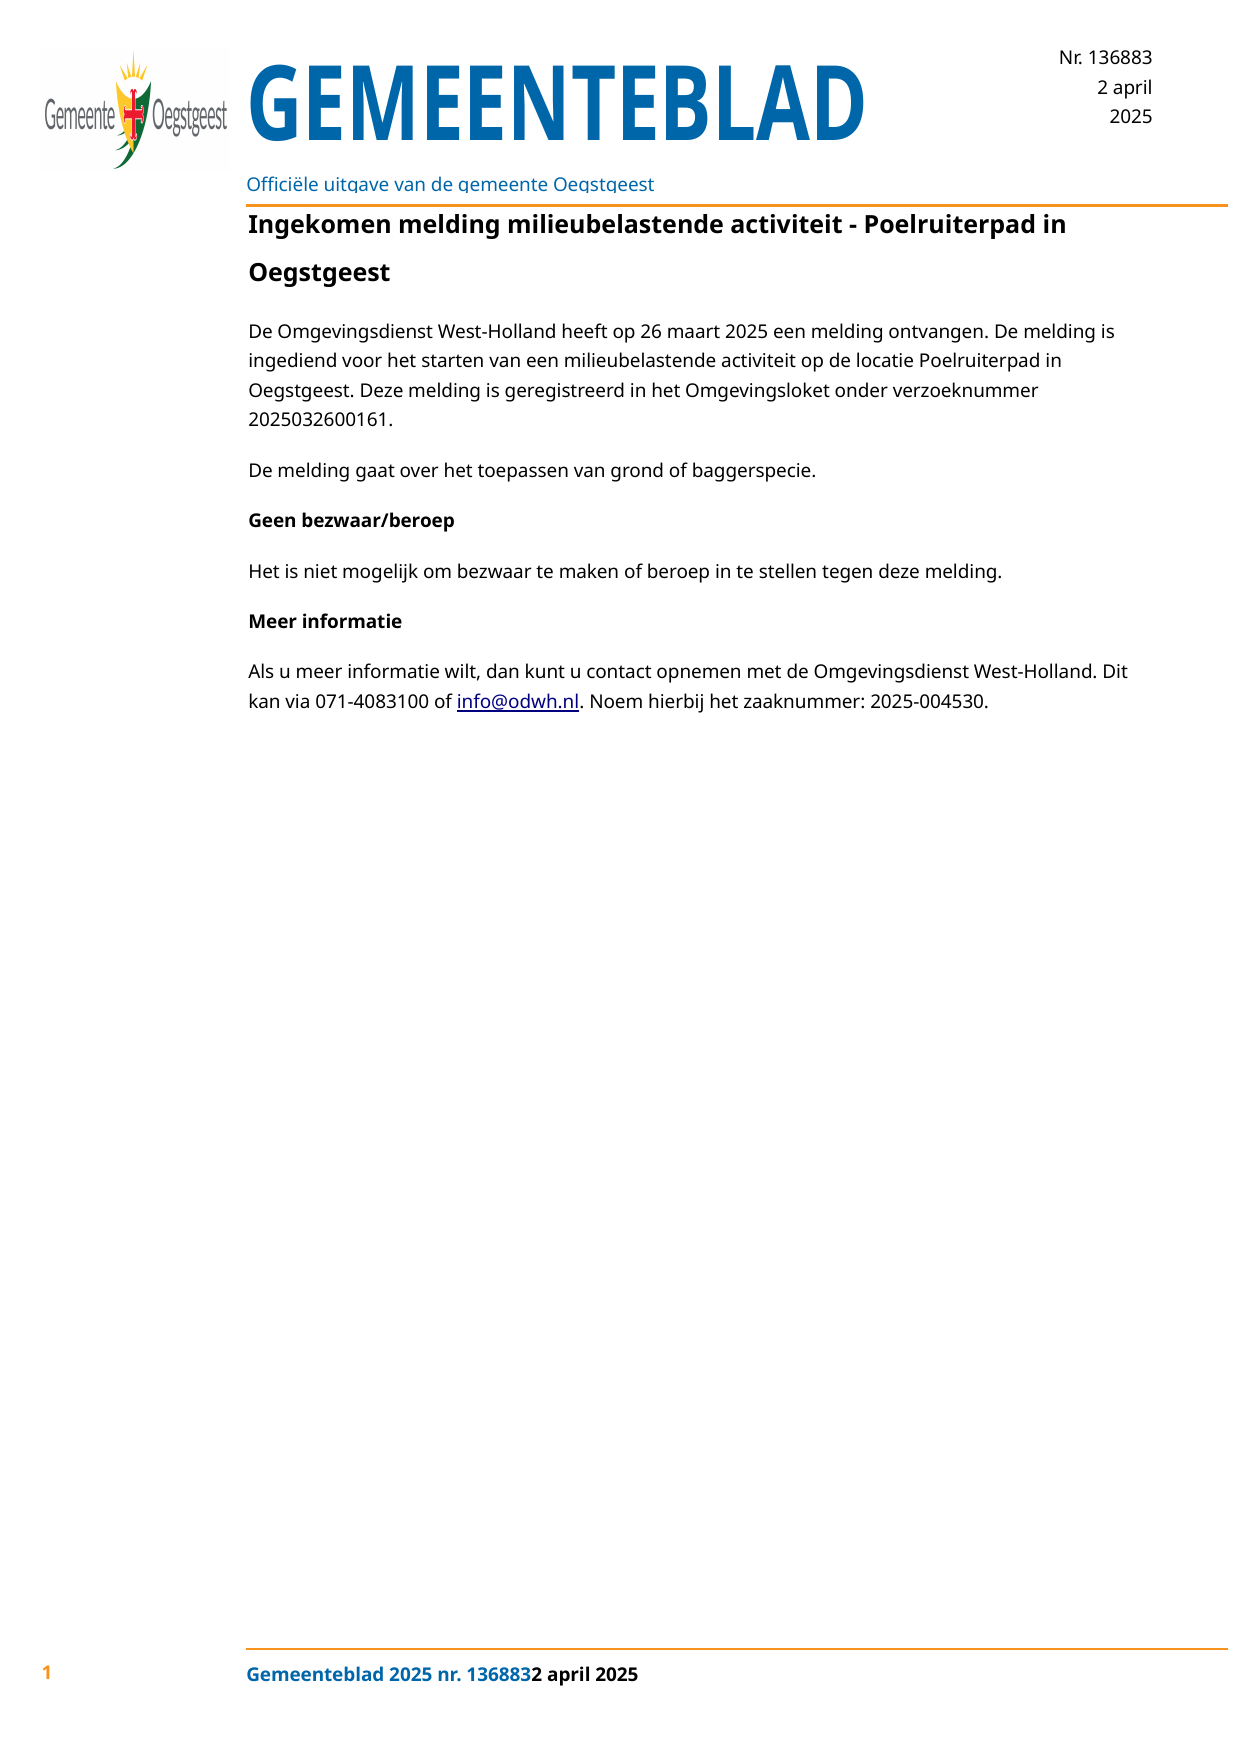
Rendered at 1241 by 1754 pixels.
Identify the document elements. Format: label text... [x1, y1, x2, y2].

text Het is niet mogelijk om bezwaar te maken of beroep in te stellen tegen deze melding. [248, 558, 1152, 584]
text De melding gaat over het toepassen van grond of baggerspecie. [248, 457, 1152, 483]
text Als u meer informatie wilt, dan kunt u contact opnemen met de Omgevingsdienst West-Holland. Dit kan via 071-4083100 of info@odwh.nl. Noem hierbij het zaaknummer: 2025-004530. [248, 659, 1152, 714]
text Meer informatie [248, 608, 1152, 634]
picture [41, 47, 231, 172]
text De Omgevingsdienst West-Holland heeft op 26 maart 2025 een melding ontvangen. De melding is ingediend voor het starten van een milieubelastende activiteit op de locatie Poelruiterpad in Oegstgeest. Deze melding is geregistreerd in het Omgevingsloket onder verzoeknummer 2025032600161. [248, 318, 1152, 432]
text Ingekomen melding milieubelastende activiteit - Poelruiterpad in Oegstgeest [248, 207, 1152, 288]
text Geen bezwaar/beroep [248, 507, 1152, 533]
